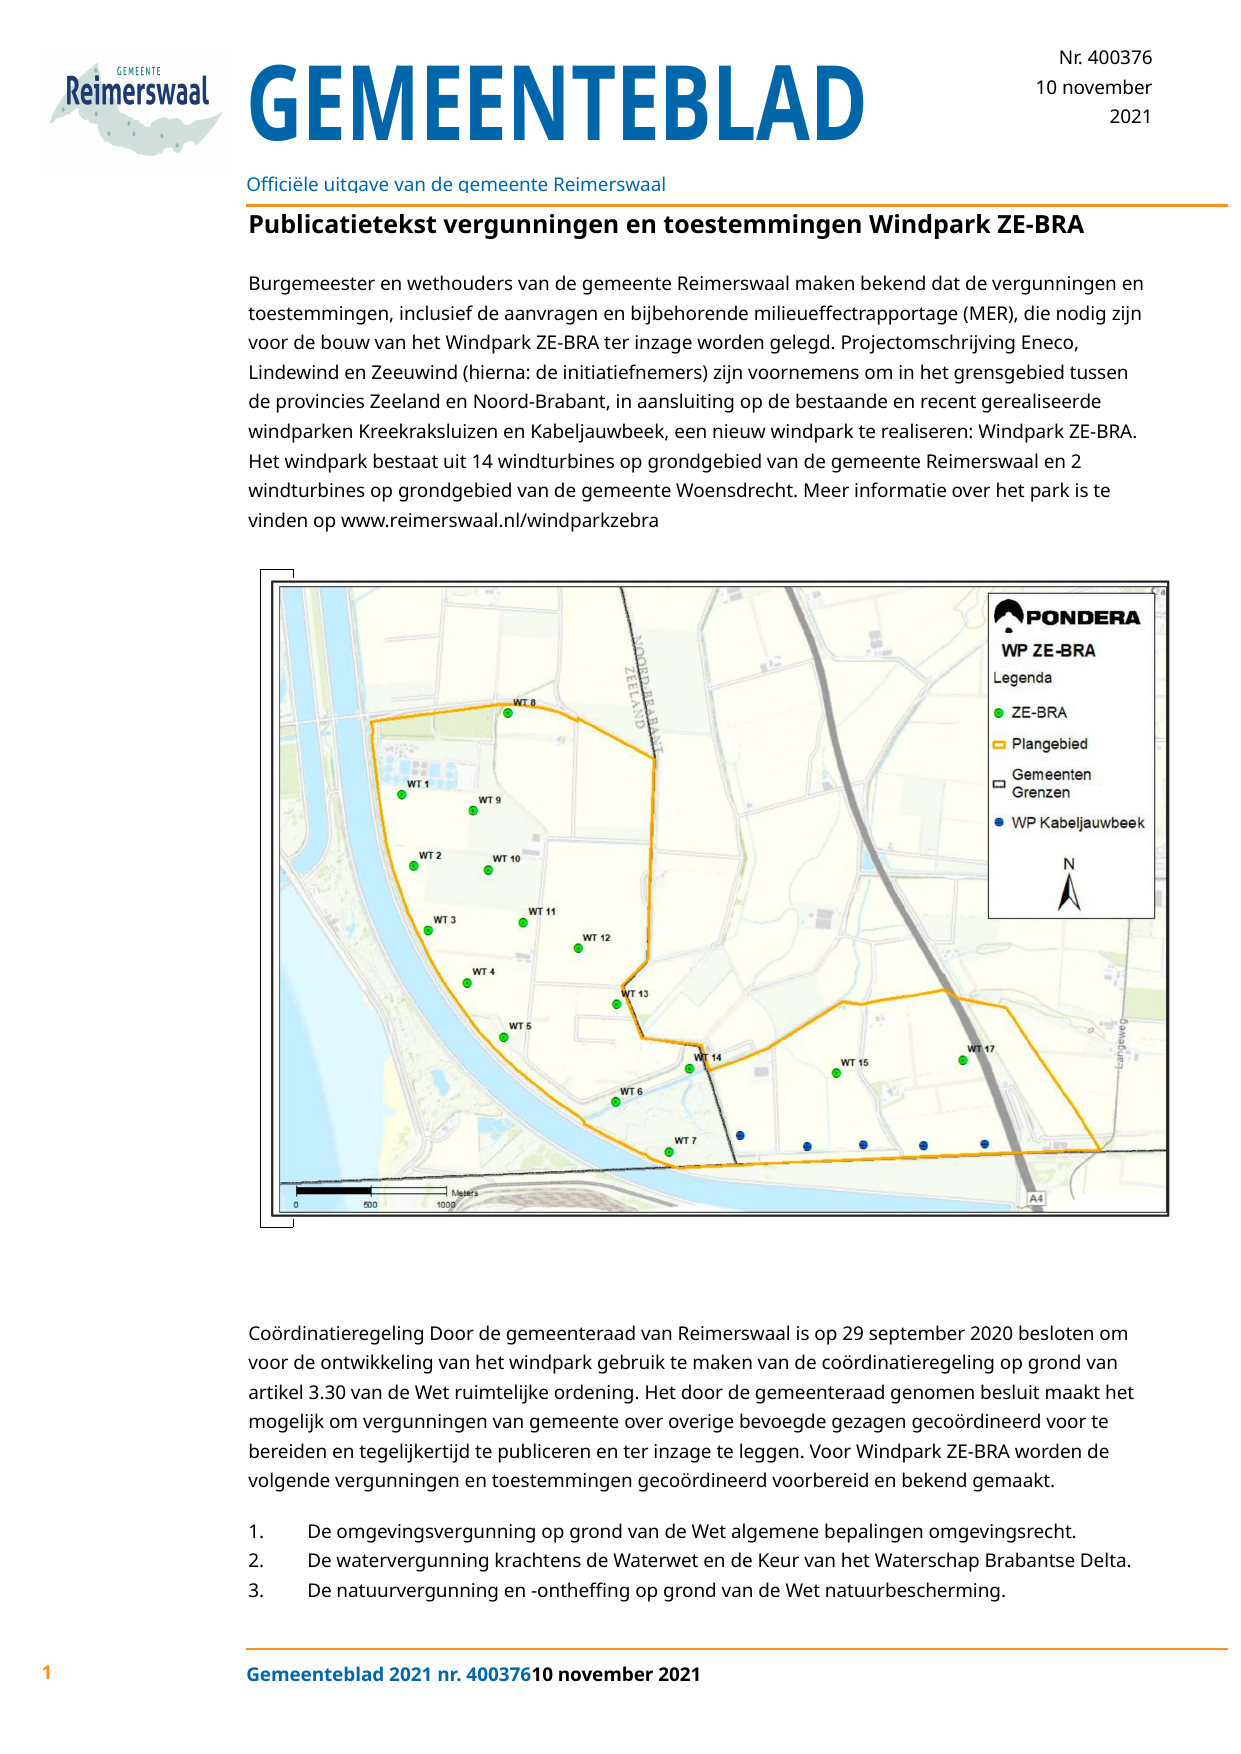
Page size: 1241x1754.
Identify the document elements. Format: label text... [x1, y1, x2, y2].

text Burgemeester en wethouders van de gemeente Reimerswaal maken bekend dat de vergunningen en toestemmingen, inclusief de aanvragen en bijbehorende milieueffectrapportage (MER), die nodig zijn voor de bouw van het Windpark ZE-BRA ter inzage worden gelegd. Projectomschrijving Eneco, Lindewind en Zeeuwind (hierna: de initiatiefnemers) zijn voornemens om in het grensgebied tussen de provincies Zeeland en Noord-Brabant, in aansluiting op de bestaande en recent gerealiseerde windparken Kreekraksluizen en Kabeljauwbeek, een nieuw windpark te realiseren: Windpark ZE-BRA. Het windpark bestaat uit 14 windturbines op grondgebied van de gemeente Reimerswaal en 2 windturbines op grondgebied van de gemeente Woensdrecht. Meer informatie over het park is te vinden op www.reimerswaal.nl/windparkzebra [248, 270, 1152, 533]
picture [41, 47, 231, 172]
list De omgevingsvergunning op grond van de Wet algemene bepalingen omgevingsrecht. [248, 1518, 1152, 1544]
text Publicatietekst vergunningen en toestemmingen Windpark ZE-BRA [248, 207, 1152, 241]
list De natuurvergunning en -ontheffing op grond van de Wet natuurbescherming. [248, 1577, 1152, 1603]
list De watervergunning krachtens de Waterwet en de Keur van het Waterschap Brabantse Delta. [248, 1548, 1152, 1573]
text Coördinatieregeling Door de gemeenteraad van Reimerswaal is op 29 september 2020 besloten om voor de ontwikkeling van het windpark gebruik te maken van de coördinatieregeling op grond van artikel 3.30 van de Wet ruimtelijke ordening. Het door de gemeenteraad genomen besluit maakt het mogelijk om vergunningen van gemeente over overige bevoegde gezagen gecoördineerd voor te bereiden en tegelijkertijd te publiceren en ter inzage te leggen. Voor Windpark ZE-BRA worden de volgende vergunningen en toestemmingen gecoördineerd voorbereid en bekend gemaakt. [248, 1320, 1152, 1493]
picture [268, 578, 1173, 1219]
